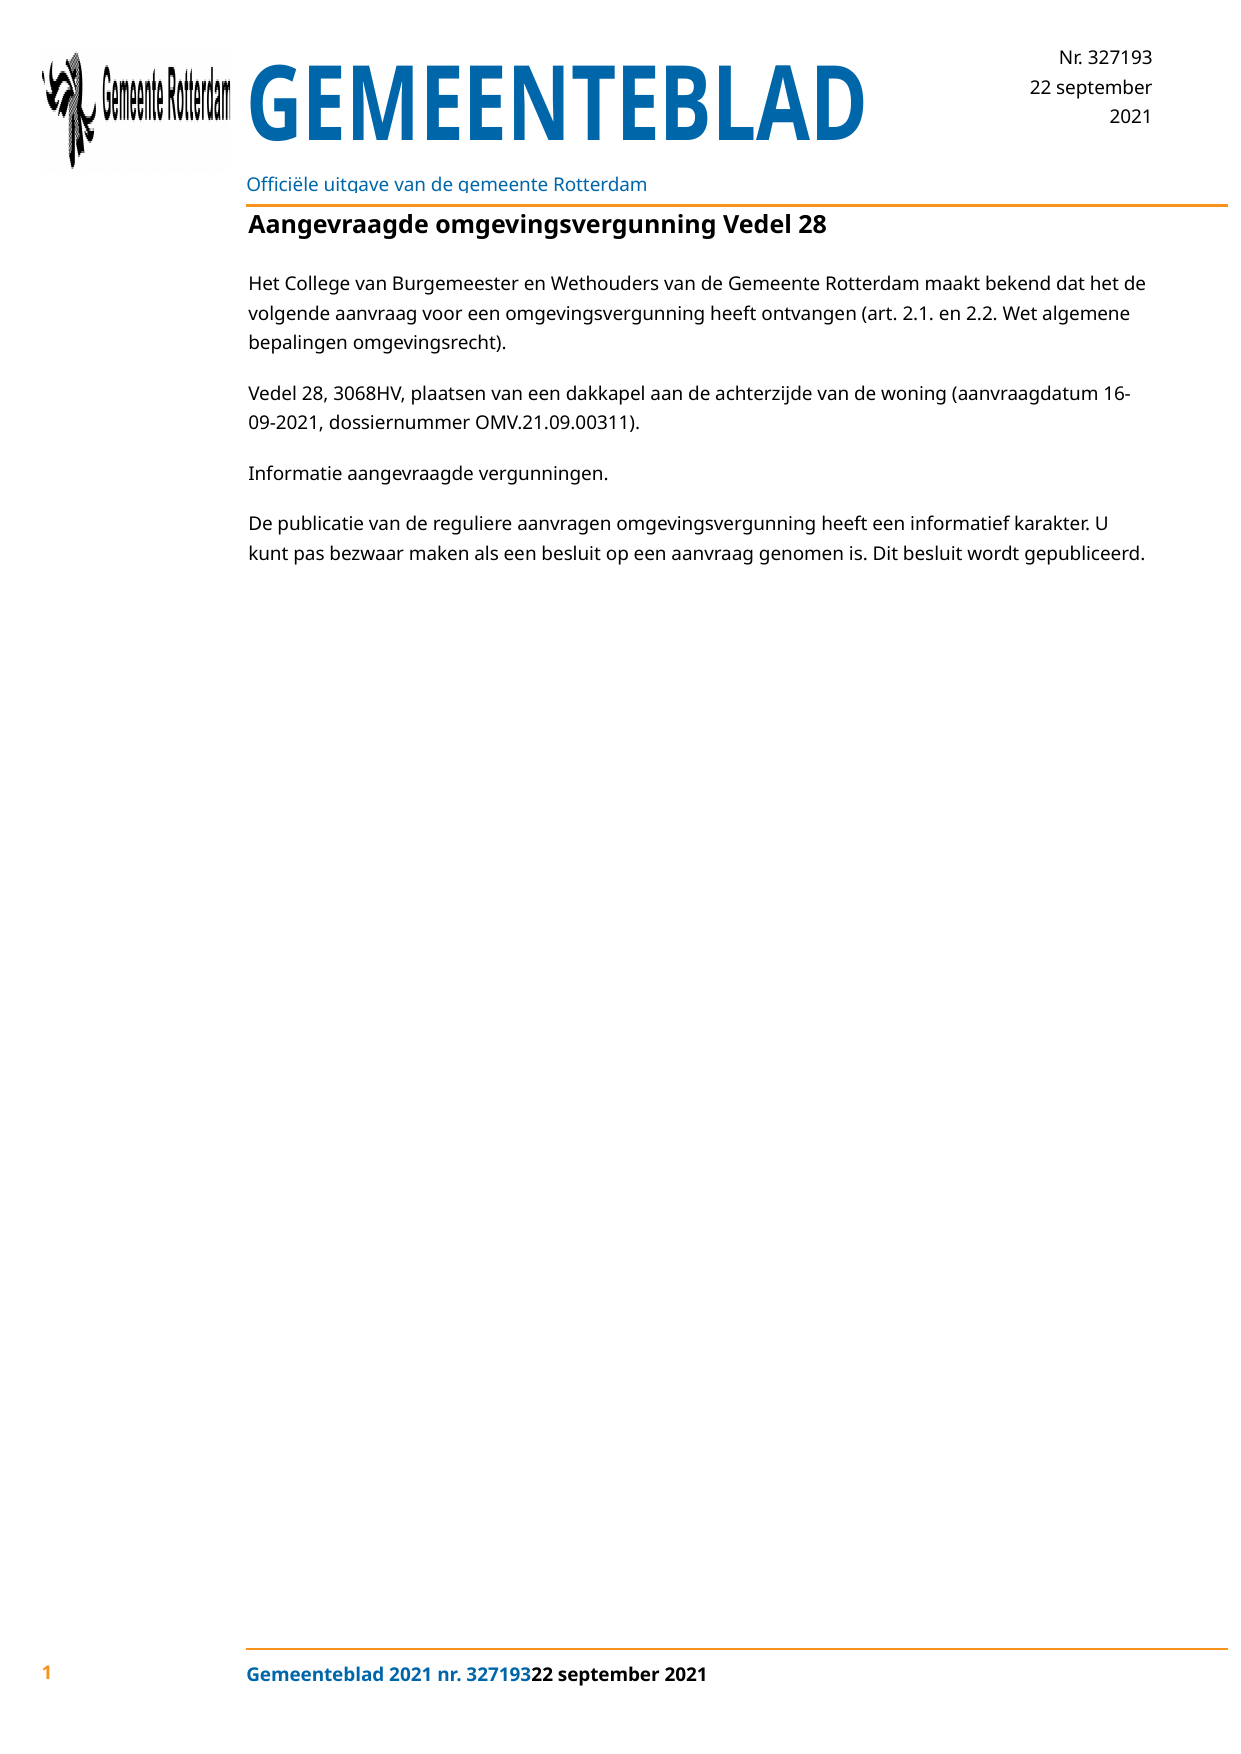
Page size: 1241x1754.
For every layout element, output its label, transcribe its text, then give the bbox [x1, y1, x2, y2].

text Vedel 28, 3068HV, plaatsen van een dakkapel aan de achterzijde van de woning (aanvraagdatum 16-09-2021, dossiernummer OMV.21.09.00311). [248, 380, 1152, 435]
text De publicatie van de reguliere aanvragen omgevingsvergunning heeft een informatief karakter. U kunt pas bezwaar maken als een besluit op een aanvraag genomen is. Dit besluit wordt gepubliceerd. [248, 510, 1152, 566]
text Aangevraagde omgevingsvergunning Vedel 28 [248, 207, 1152, 241]
picture [41, 47, 231, 172]
text Informatie aangevraagde vergunningen. [248, 460, 1152, 486]
text Het College van Burgemeester en Wethouders van de Gemeente Rotterdam maakt bekend dat het de volgende aanvraag voor een omgevingsvergunning heeft ontvangen (art. 2.1. en 2.2. Wet algemene bepalingen omgevingsrecht). [248, 270, 1152, 355]
